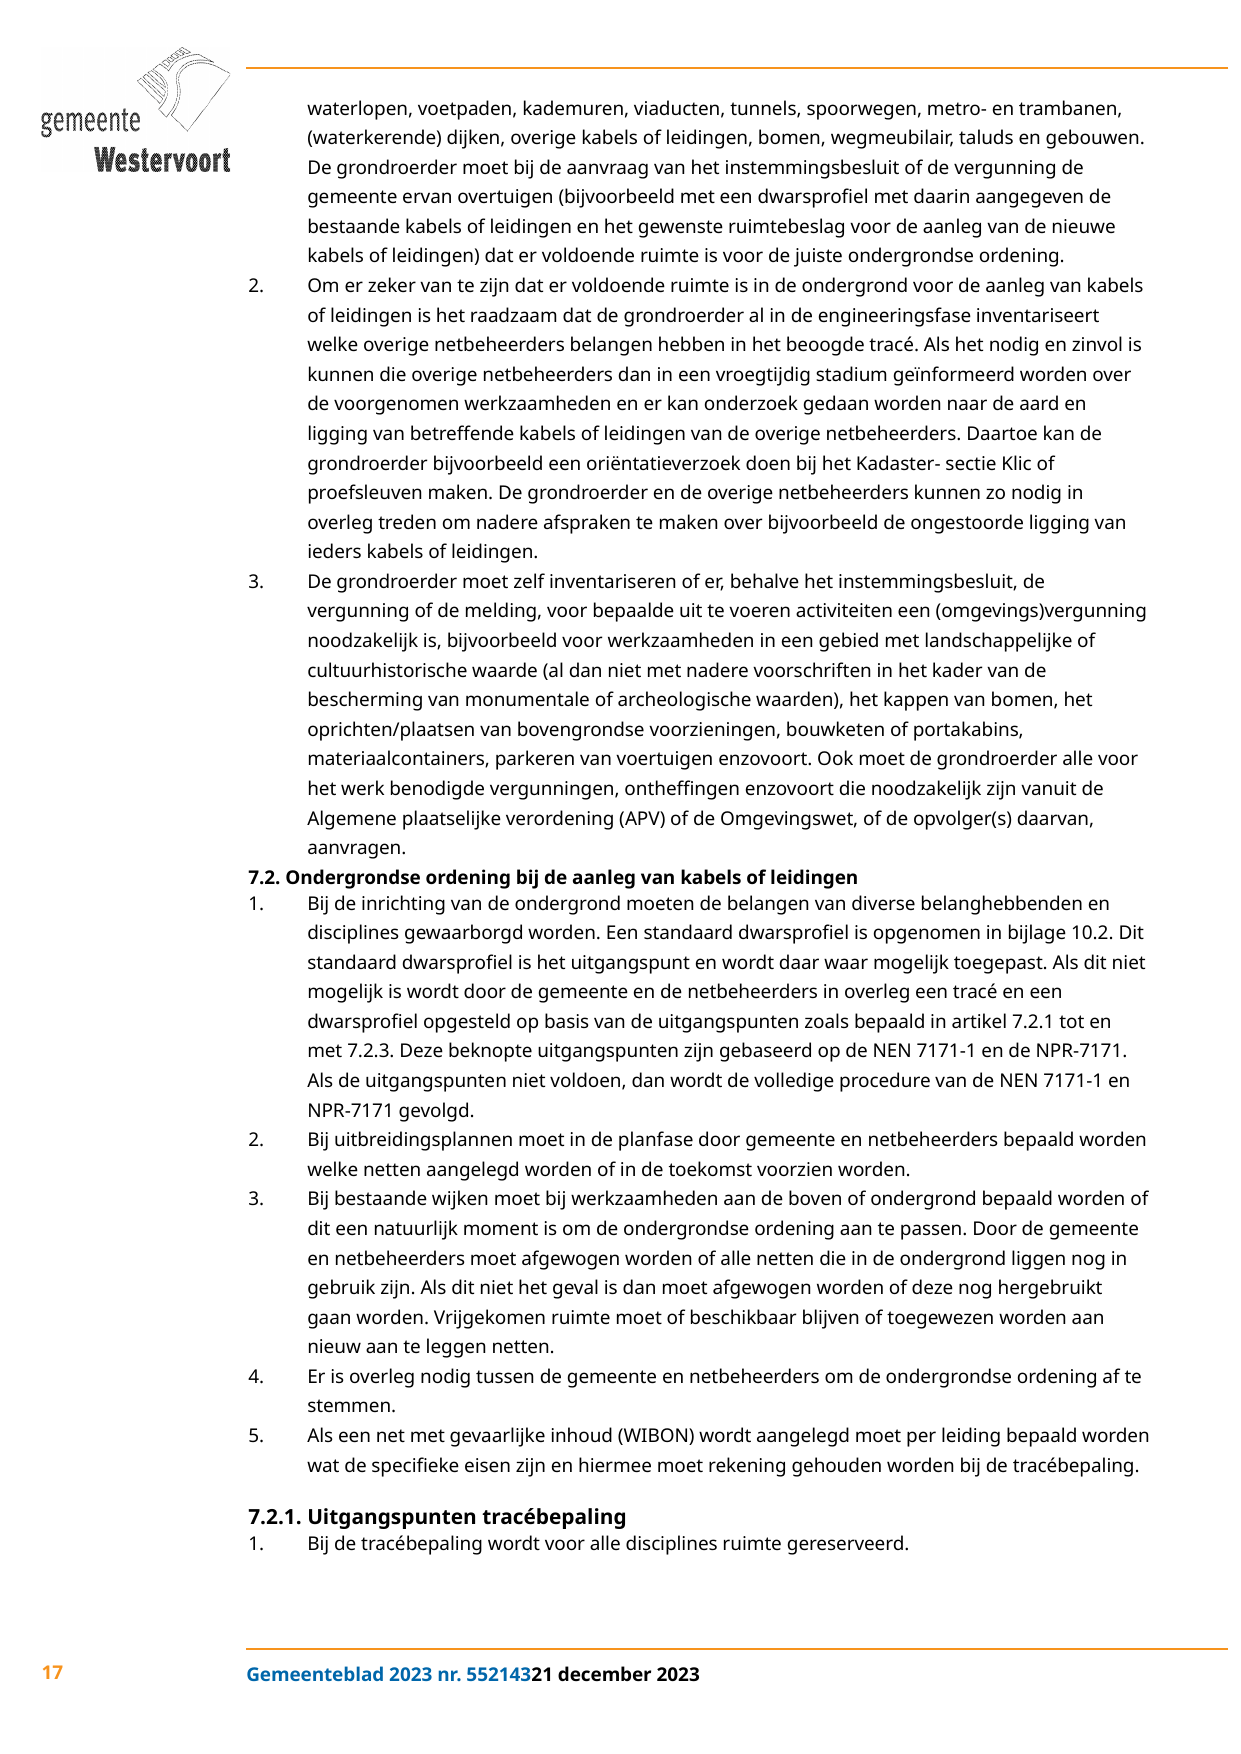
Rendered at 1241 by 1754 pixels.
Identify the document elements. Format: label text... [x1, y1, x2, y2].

list Bij de inrichting van de ondergrond moeten de belangen van diverse belanghebbenden en disciplines gewaarborgd worden. Een standaard dwarsprofiel is opgenomen in bijlage 10.2. Dit standaard dwarsprofiel is het uitgangspunt en wordt daar waar mogelijk toegepast. Als dit niet mogelijk is wordt door de gemeente en de netbeheerders in overleg een tracé en een dwarsprofiel opgesteld op basis van de uitgangspunten zoals bepaald in artikel 7.2.1 tot en met 7.2.3. Deze beknopte uitgangspunten zijn gebaseerd op de NEN 7171-1 en de NPR-7171. Als de uitgangspunten niet voldoen, dan wordt de volledige procedure van de NEN 7171-1 en NPR-7171 gevolgd. [248, 890, 1152, 1122]
list Om er zeker van te zijn dat er voldoende ruimte is in de ondergrond voor de aanleg van kabels of leidingen is het raadzaam dat de grondroerder al in de engineeringsfase inventariseert welke overige netbeheerders belangen hebben in het beoogde tracé. Als het nodig en zinvol is kunnen die overige netbeheerders dan in een vroegtijdig stadium geïnformeerd worden over de voorgenomen werkzaamheden en er kan onderzoek gedaan worden naar de aard en ligging van betreffende kabels of leidingen van de overige netbeheerders. Daartoe kan de grondroerder bijvoorbeeld een oriëntatieverzoek doen bij het Kadaster- sectie Klic of proefsleuven maken. De grondroerder en de overige netbeheerders kunnen zo nodig in overleg treden om nadere afspraken te maken over bijvoorbeeld de ongestoorde ligging van ieders kabels of leidingen. [248, 272, 1152, 564]
list Bij bestaande wijken moet bij werkzaamheden aan de boven of ondergrond bepaald worden of dit een natuurlijk moment is om de ondergrondse ordening aan te passen. Door de gemeente en netbeheerders moet afgewogen worden of alle netten die in de ondergrond liggen nog in gebruik zijn. Als dit niet het geval is dan moet afgewogen worden of deze nog hergebruikt gaan worden. Vrijgekomen ruimte moet of beschikbaar blijven of toegewezen worden aan nieuw aan te leggen netten. [248, 1186, 1152, 1359]
list De grondroerder moet zelf inventariseren of er, behalve het instemmingsbesluit, de vergunning of de melding, voor bepaalde uit te voeren activiteiten een (omgevings)vergunning noodzakelijk is, bijvoorbeeld voor werkzaamheden in een gebied met landschappelijke of cultuurhistorische waarde (al dan niet met nadere voorschriften in het kader van de bescherming van monumentale of archeologische waarden), het kappen van bomen, het oprichten/plaatsen van bovengrondse voorzieningen, bouwketen of portakabins, materiaalcontainers, parkeren van voertuigen enzovoort. Ook moet de grondroerder alle voor het werk benodigde vergunningen, ontheffingen enzovoort die noodzakelijk zijn vanuit de Algemene plaatselijke verordening (APV) of de Omgevingswet, of de opvolger(s) daarvan, aanvragen. [248, 568, 1152, 860]
list waterlopen, voetpaden, kademuren, viaducten, tunnels, spoorwegen, metro- en trambanen, (waterkerende) dijken, overige kabels of leidingen, bomen, wegmeubilair, taluds en gebouwen. De grondroerder moet bij de aanvraag van het instemmingsbesluit of de vergunning de gemeente ervan overtuigen (bijvoorbeeld met een dwarsprofiel met daarin aangegeven de bestaande kabels of leidingen en het gewenste ruimtebeslag voor de aanleg van de nieuwe kabels of leidingen) dat er voldoende ruimte is voor de juiste ondergrondse ordening. [248, 95, 1152, 268]
text 7.2.1. Uitgangspunten tracébepaling [248, 1502, 1152, 1531]
list Bij de tracébepaling wordt voor alle disciplines ruimte gereserveerd. [248, 1531, 1152, 1556]
picture [41, 47, 231, 172]
list Er is overleg nodig tussen de gemeente en netbeheerders om de ondergrondse ordening af te stemmen. [248, 1363, 1152, 1418]
list Bij uitbreidingsplannen moet in de planfase door gemeente en netbeheerders bepaald worden welke netten aangelegd worden of in de toekomst voorzien worden. [248, 1126, 1152, 1182]
text 7.2. Ondergrondse ordening bij de aanleg van kabels of leidingen [248, 864, 1152, 890]
list Als een net met gevaarlijke inhoud (WIBON) wordt aangelegd moet per leiding bepaald worden wat de specifieke eisen zijn en hiermee moet rekening gehouden worden bij de tracébepaling. [248, 1422, 1152, 1477]
